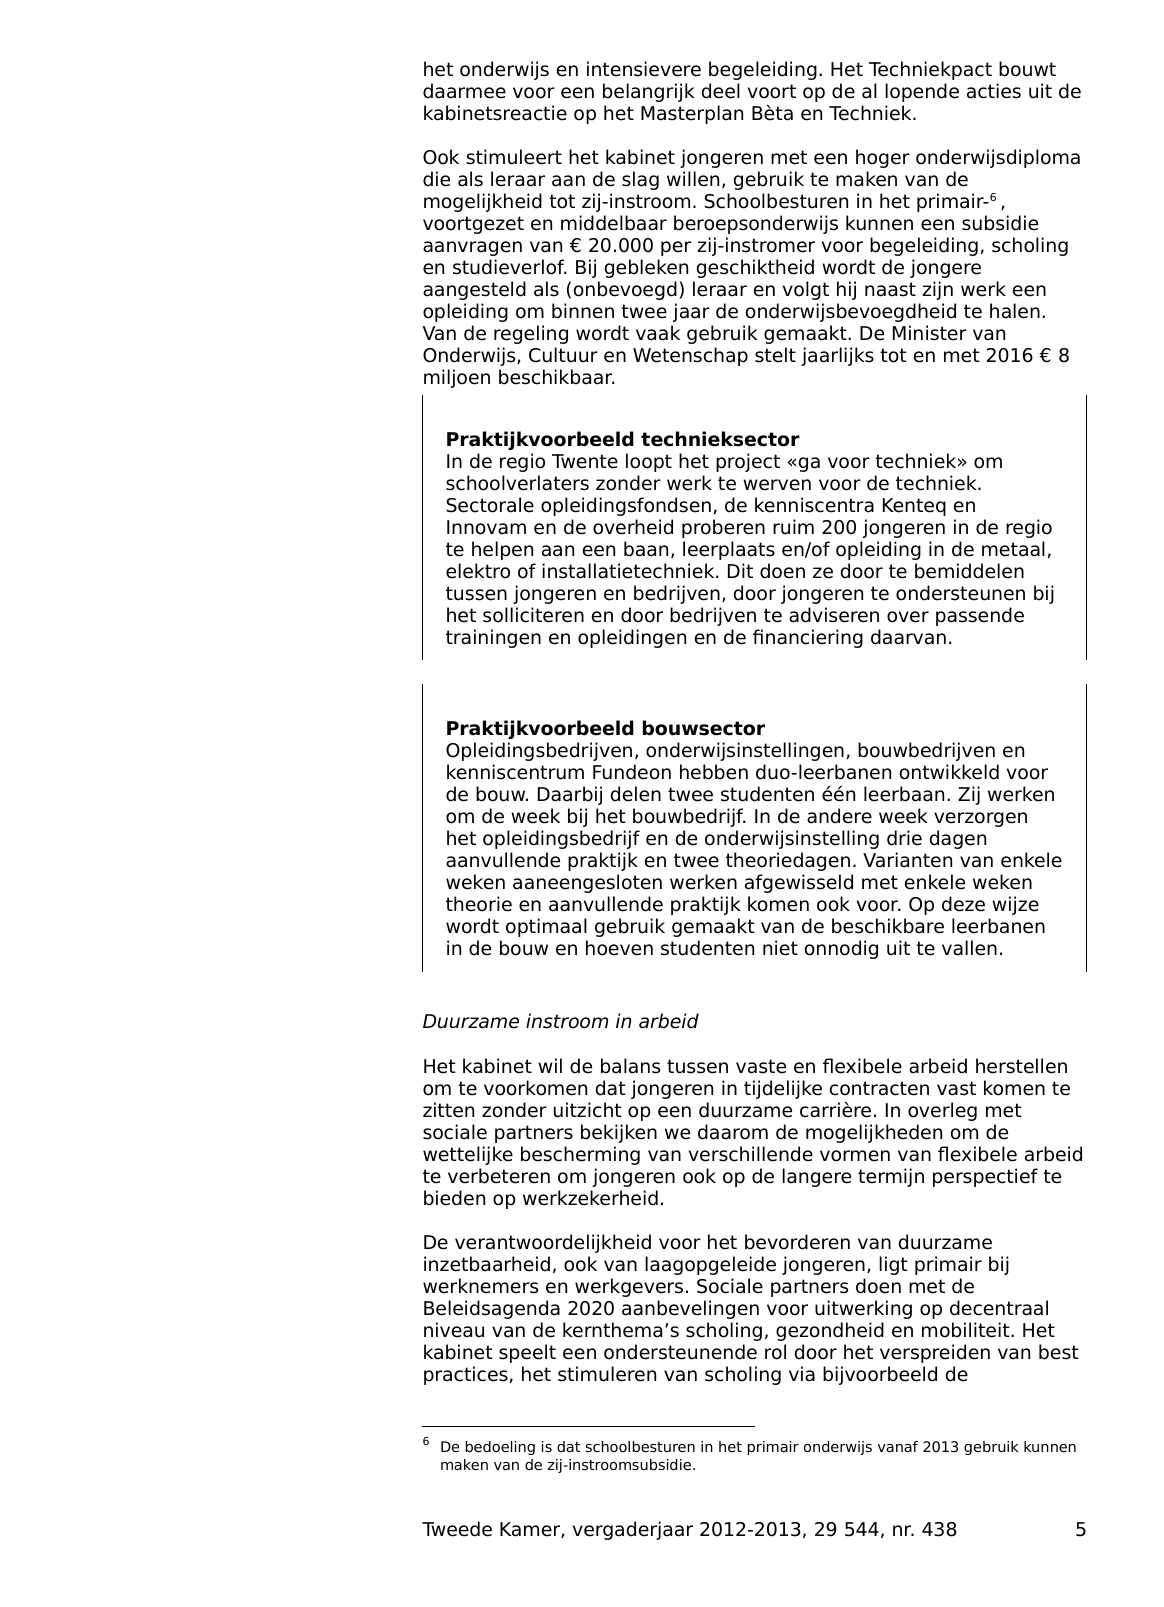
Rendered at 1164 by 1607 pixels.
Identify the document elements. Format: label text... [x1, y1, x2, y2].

subtitle Duurzame instroom in arbeid [422, 1011, 1087, 1033]
table_header Praktijkvoorbeeld bouwsector Opleidingsbedrijven, onderwijsinstellingen, bouwbedrijven en kenniscentrum Fundeon hebben duo-leerbanen ontwikkeld voor de bouw. Daarbij delen twee studenten één leerbaan. Zij werken om de week bij het bouwbedrijf. In de andere week verzorgen het opleidingsbedrijf en de onderwijsinstelling drie dagen aanvullende praktijk en twee theoriedagen. Varianten van enkele weken aaneengesloten werken afgewisseld met enkele weken theorie en aanvullende praktijk komen ook voor. Op deze wijze wordt optimaal gebruik gemaakt van de beschikbare leerbanen in de bouw en hoeven studenten niet onnodig uit te vallen. [423, 684, 1086, 972]
text Het kabinet wil de balans tussen vaste en flexibele arbeid herstellen om te voorkomen dat jongeren in tijdelijke contracten vast komen te zitten zonder uitzicht op een duurzame carrière. In overleg met sociale partners bekijken we daarom de mogelijkheden om de wettelijke bescherming van verschillende vormen van flexibele arbeid te verbeteren om jongeren ook op de langere termijn perspectief te bieden op werkzekerheid. [422, 1056, 1087, 1209]
text De verantwoordelijkheid voor het bevorderen van duurzame inzetbaarheid, ook van laagopgeleide jongeren, ligt primair bij werknemers en werkgevers. Sociale partners doen met de Beleidsagenda 2020 aanbevelingen voor uitwerking op decentraal niveau van de kernthema’s scholing, gezondheid en mobiliteit. Het kabinet speelt een ondersteunende rol door het verspreiden van best practices, het stimuleren van scholing via bijvoorbeeld de [422, 1232, 1087, 1386]
text Ook stimuleert het kabinet jongeren met een hoger onderwijsdiploma die als leraar aan de slag willen, gebruik te maken van de mogelijkheid tot zij-instroom. Schoolbesturen in het primair-, voortgezet en middelbaar beroepsonderwijs kunnen een subsidie aanvragen van € 20.000 per zij-instromer voor begeleiding, scholing en studieverlof. Bij gebleken geschiktheid wordt de jongere aangesteld als (onbevoegd) leraar en volgt hij naast zijn werk een opleiding om binnen twee jaar de onderwijsbevoegdheid te halen. Van de regeling wordt vaak gebruik gemaakt. De Minister van Onderwijs, Cultuur en Wetenschap stelt jaarlijks tot en met 2016 € 8 miljoen beschikbaar. [422, 147, 1087, 389]
text De bedoeling is dat schoolbesturen in het primair onderwijs vanaf 2013 gebruik kunnen maken van de zij-instroomsubsidie. [422, 1435, 1087, 1474]
text het onderwijs en intensievere begeleiding. Het Techniekpact bouwt daarmee voor een belangrijk deel voort op de al lopende acties uit de kabinetsreactie op het Masterplan Bèta en Techniek. [422, 59, 1087, 125]
table_header Praktijkvoorbeeld technieksector In de regio Twente loopt het project «ga voor techniek» om schoolverlaters zonder werk te werven voor de techniek. Sectorale opleidingsfondsen, de kenniscentra Kenteq en Innovam en de overheid proberen ruim 200 jongeren in de regio te helpen aan een baan, leerplaats en/of opleiding in de metaal, elektro of installatietechniek. Dit doen ze door te bemiddelen tussen jongeren en bedrijven, door jongeren te ondersteunen bij het solliciteren en door bedrijven te adviseren over passende trainingen en opleidingen en de financiering daarvan. [423, 395, 1086, 660]
